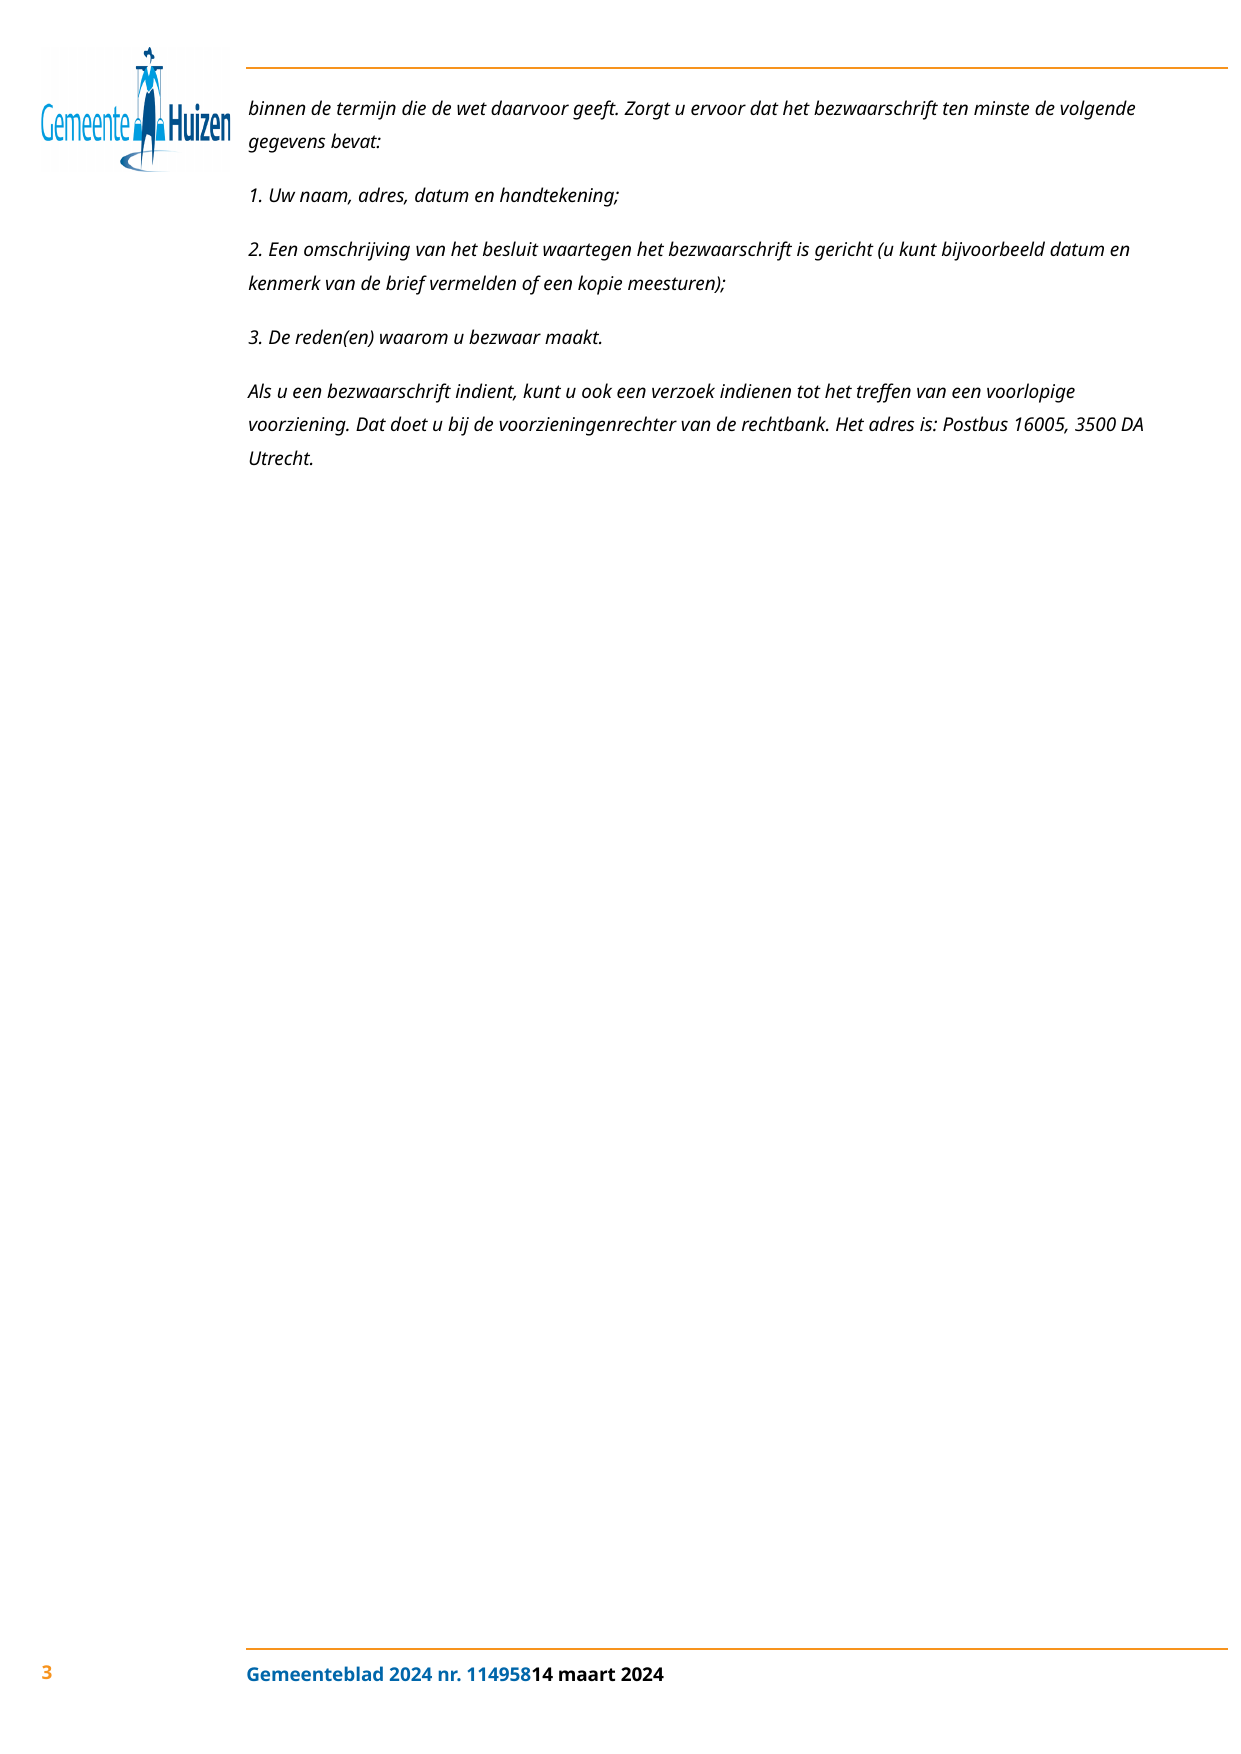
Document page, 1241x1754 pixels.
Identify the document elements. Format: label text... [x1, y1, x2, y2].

text 3. De reden(en) waarom u bezwaar maakt. [248, 324, 1152, 349]
text Als u een bezwaarschrift indient, kunt u ook een verzoek indienen tot het treffen van een voorlopige voorziening. Dat doet u bij de voorzieningenrechter van de rechtbank. Het adres is: Postbus 16005, 3500 DA Utrecht. [248, 378, 1152, 471]
text 2. Een omschrijving van het besluit waartegen het bezwaarschrift is gericht (u kunt bijvoorbeeld datum en kenmerk van de brief vermelden of een kopie meesturen); [248, 236, 1152, 296]
picture [41, 47, 231, 172]
text binnen de termijn die de wet daarvoor geeft. Zorgt u ervoor dat het bezwaarschrift ten minste de volgende gegevens bevat: [248, 95, 1152, 154]
text 1. Uw naam, adres, datum en handtekening; [248, 182, 1152, 208]
